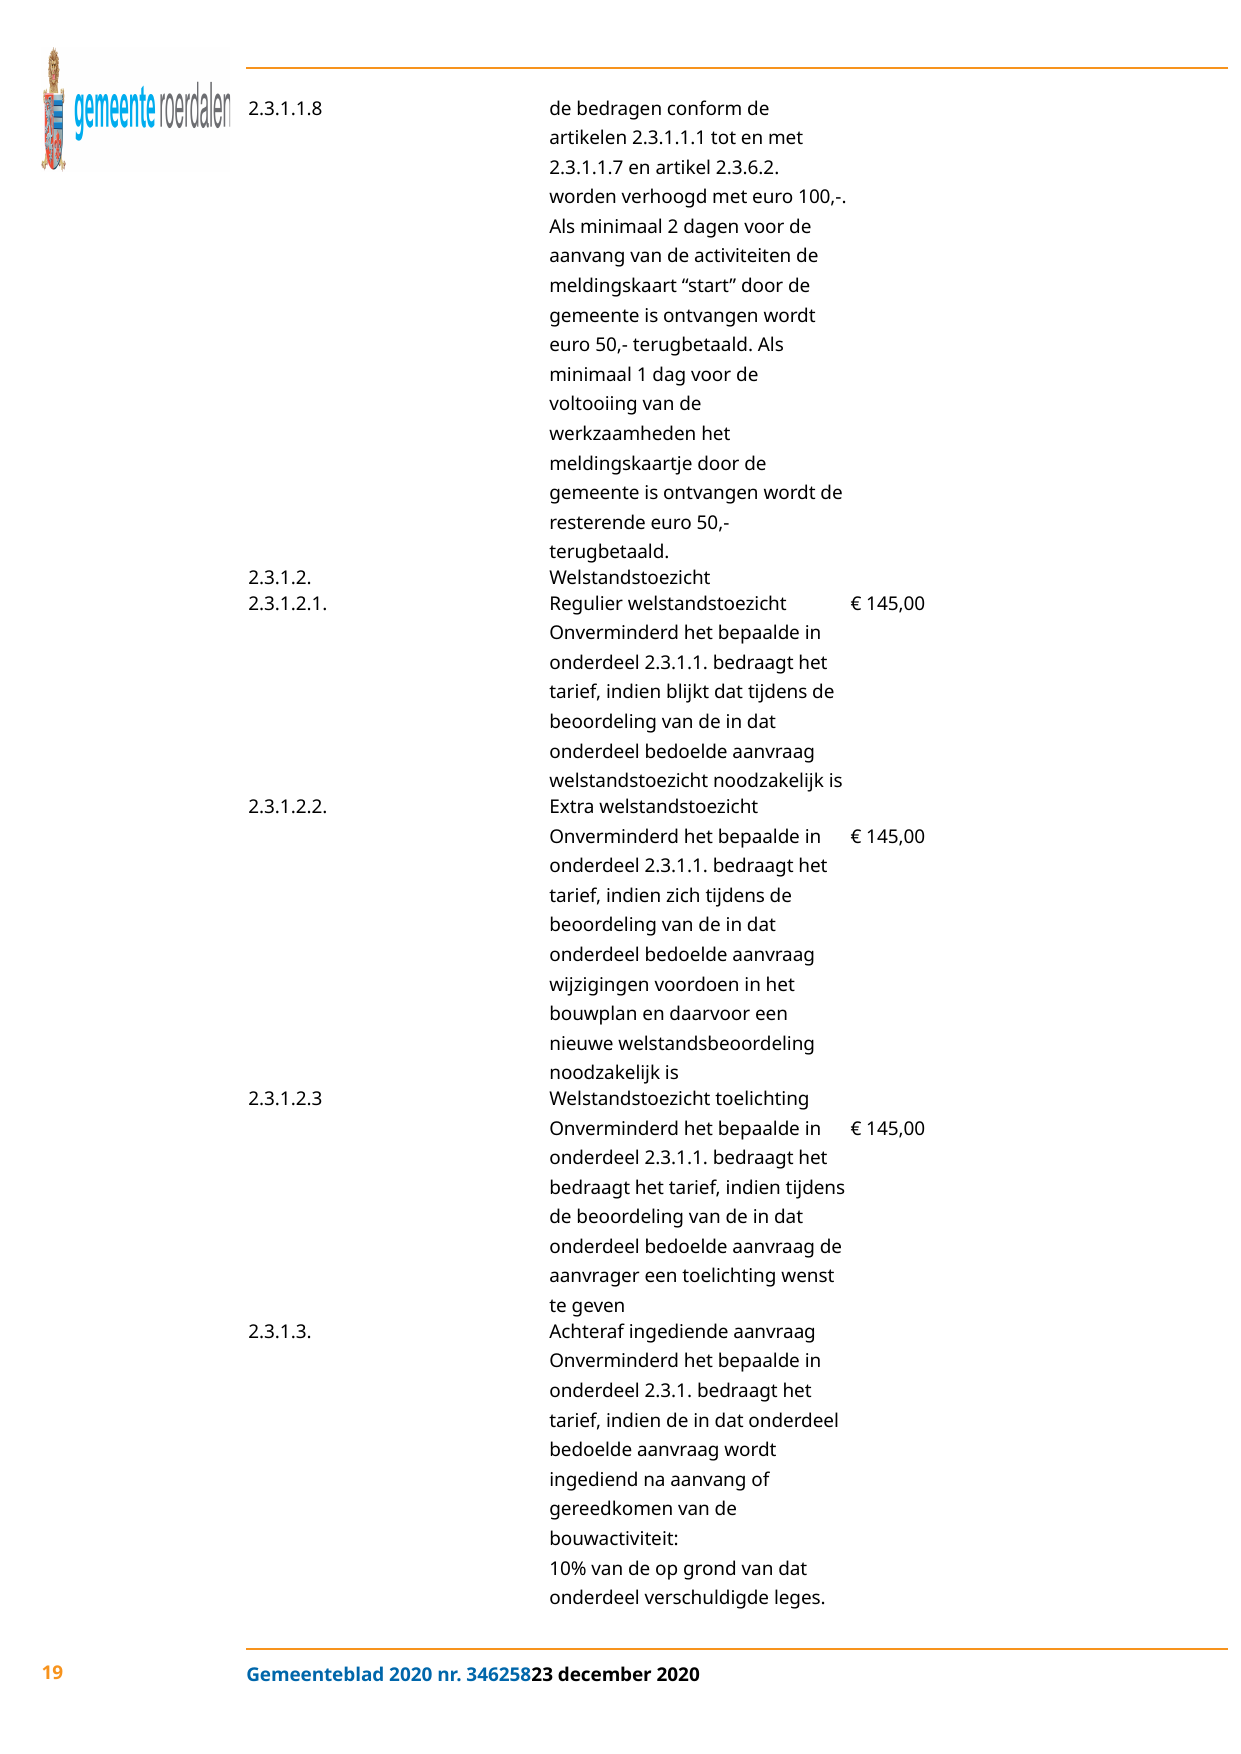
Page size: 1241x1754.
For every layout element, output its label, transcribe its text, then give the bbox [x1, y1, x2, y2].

table_cell 2.3.1.2.1. [248, 590, 549, 793]
table_cell [850, 564, 1152, 590]
table_cell Welstandstoezicht toelichting Onverminderd het bepaalde in onderdeel 2.3.1.1. bedraagt het bedraagt het tarief, indien tijdens de beoordeling van de in dat onderdeel bedoelde aanvraag de aanvrager een toelichting wenst te geven [549, 1085, 850, 1318]
table_cell 2.3.1.2.2. [248, 793, 549, 1085]
table_cell de bedragen conform de artikelen 2.3.1.1.1 tot en met 2.3.1.1.7 en artikel 2.3.6.2. worden verhoogd met euro 100,-. Als minimaal 2 dagen voor de aanvang van de activiteiten de meldingskaart “start” door de gemeente is ontvangen wordt euro 50,- terugbetaald. Als minimaal 1 dag voor de voltooiing van de werkzaamheden het meldingskaartje door de gemeente is ontvangen wordt de resterende euro 50,- terugbetaald. [549, 95, 850, 564]
table_cell Regulier welstandstoezicht Onverminderd het bepaalde in onderdeel 2.3.1.1. bedraagt het tarief, indien blijkt dat tijdens de beoordeling van de in dat onderdeel bedoelde aanvraag welstandstoezicht noodzakelijk is [549, 590, 850, 793]
table_cell 2.3.1.3. [248, 1318, 549, 1610]
table_cell Welstandstoezicht [549, 564, 850, 590]
table_cell 2.3.1.2.3 [248, 1085, 549, 1318]
table_cell € 145,00 [850, 1085, 1152, 1318]
table_cell 2.3.1.2. [248, 564, 549, 590]
table_cell 2.3.1.1.8 [248, 95, 549, 564]
table_cell [850, 1318, 1152, 1610]
table_cell € 145,00 [850, 793, 1152, 1085]
table_cell € 145,00 [850, 590, 1152, 793]
table_cell [850, 95, 1152, 564]
table_cell Extra welstandstoezicht Onverminderd het bepaalde in onderdeel 2.3.1.1. bedraagt het tarief, indien zich tijdens de beoordeling van de in dat onderdeel bedoelde aanvraag wijzigingen voordoen in het bouwplan en daarvoor een nieuwe welstandsbeoordeling noodzakelijk is [549, 793, 850, 1085]
table_cell Achteraf ingediende aanvraag Onverminderd het bepaalde in onderdeel 2.3.1. bedraagt het tarief, indien de in dat onderdeel bedoelde aanvraag wordt ingediend na aanvang of gereedkomen van de bouwactiviteit: 10% van de op grond van dat onderdeel verschuldigde leges. [549, 1318, 850, 1610]
picture [41, 47, 231, 172]
